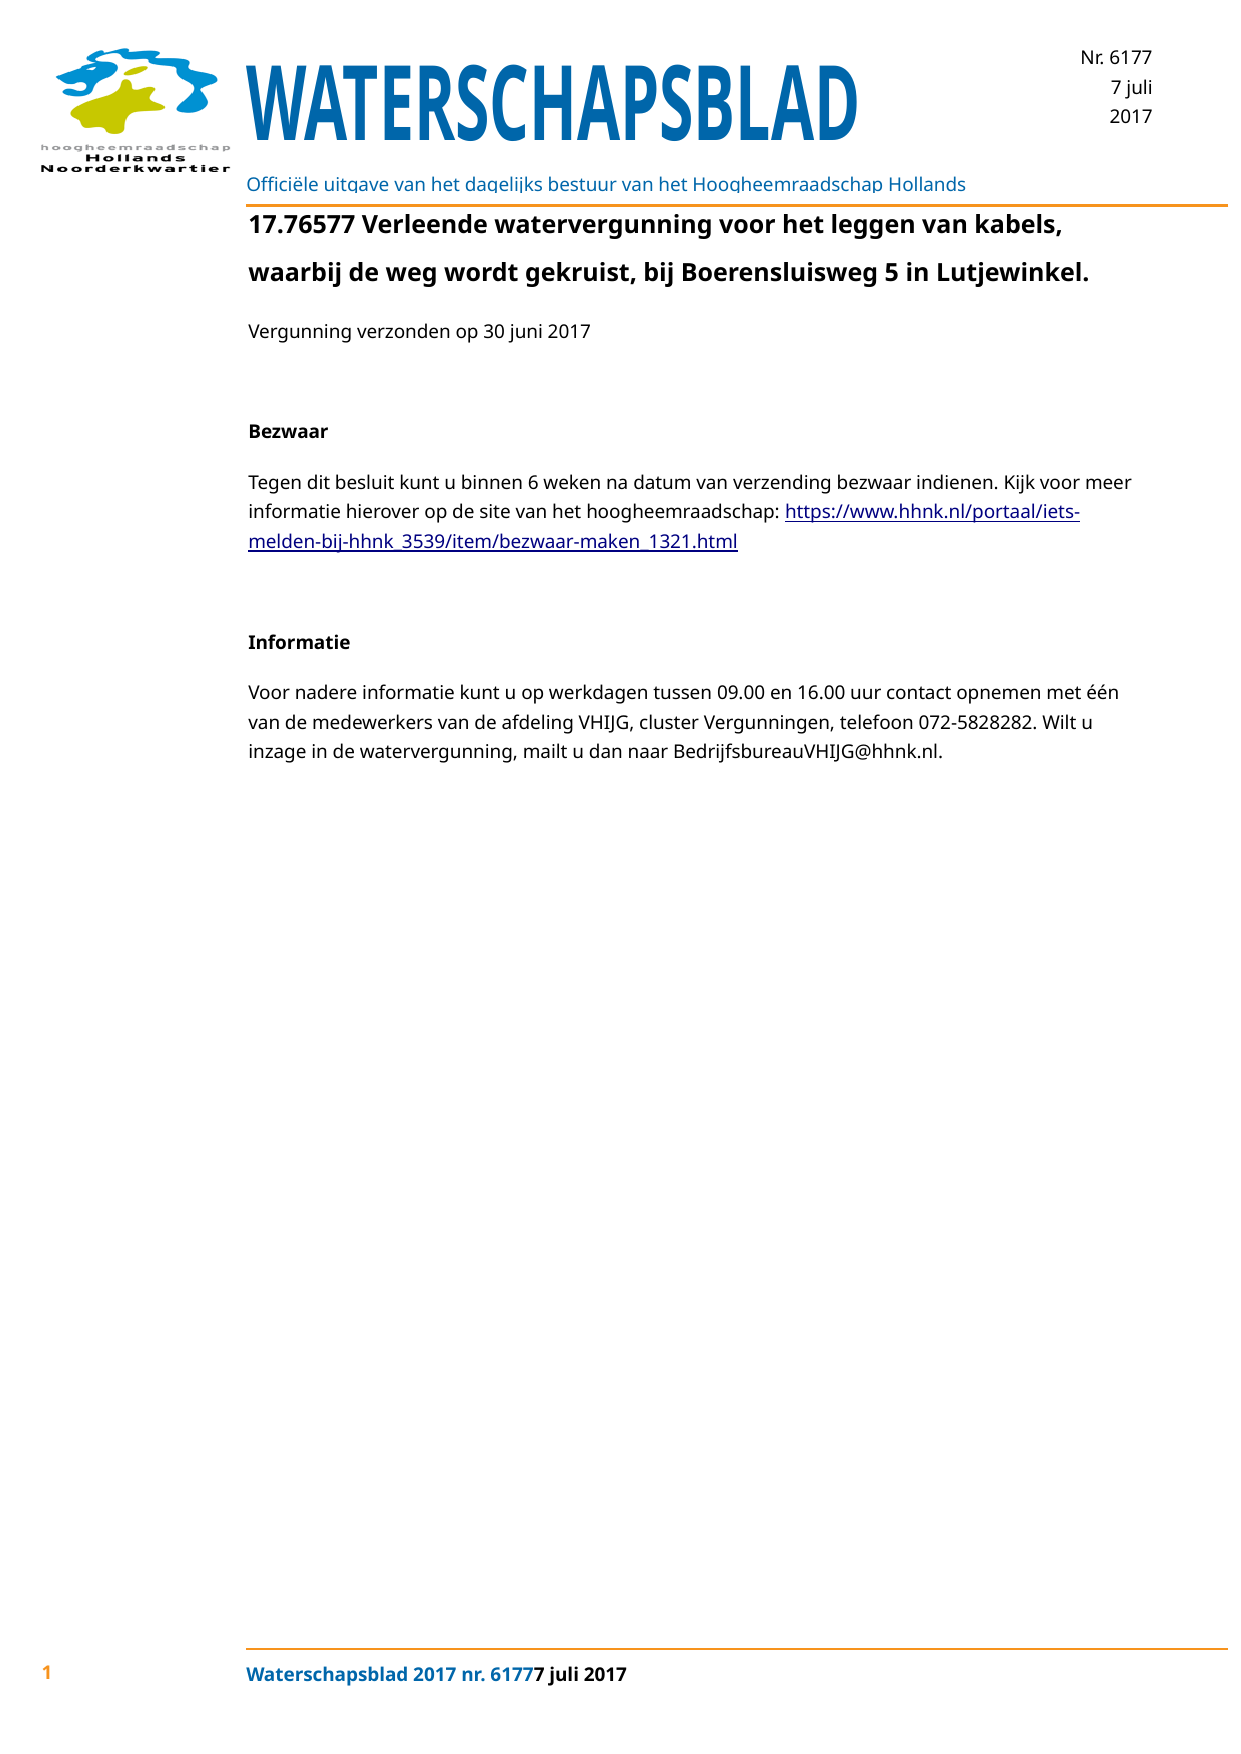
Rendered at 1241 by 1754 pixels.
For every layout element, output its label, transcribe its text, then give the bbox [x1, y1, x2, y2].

picture [41, 47, 231, 172]
text Vergunning verzonden op 30 juni 2017 [248, 318, 1152, 344]
text 17.76577 Verleende watervergunning voor het leggen van kabels, waarbij de weg wordt gekruist, bij Boerensluisweg 5 in Lutjewinkel. [248, 207, 1152, 288]
text Tegen dit besluit kunt u binnen 6 weken na datum van verzending bezwaar indienen. Kijk voor meer informatie hierover op de site van het hoogheemraadschap: https://www.hhnk.nl/portaal/iets-melden-bij-hhnk_3539/item/bezwaar-maken_1321.html [248, 469, 1152, 554]
text Bezwaar [248, 419, 1152, 444]
text Informatie [248, 629, 1152, 655]
text Voor nadere informatie kunt u op werkdagen tussen 09.00 en 16.00 uur contact opnemen met één van de medewerkers van de afdeling VHIJG, cluster Vergunningen, telefoon 072-5828282. Wilt u inzage in de watervergunning, mailt u dan naar BedrijfsbureauVHIJG@hhnk.nl. [248, 679, 1152, 764]
